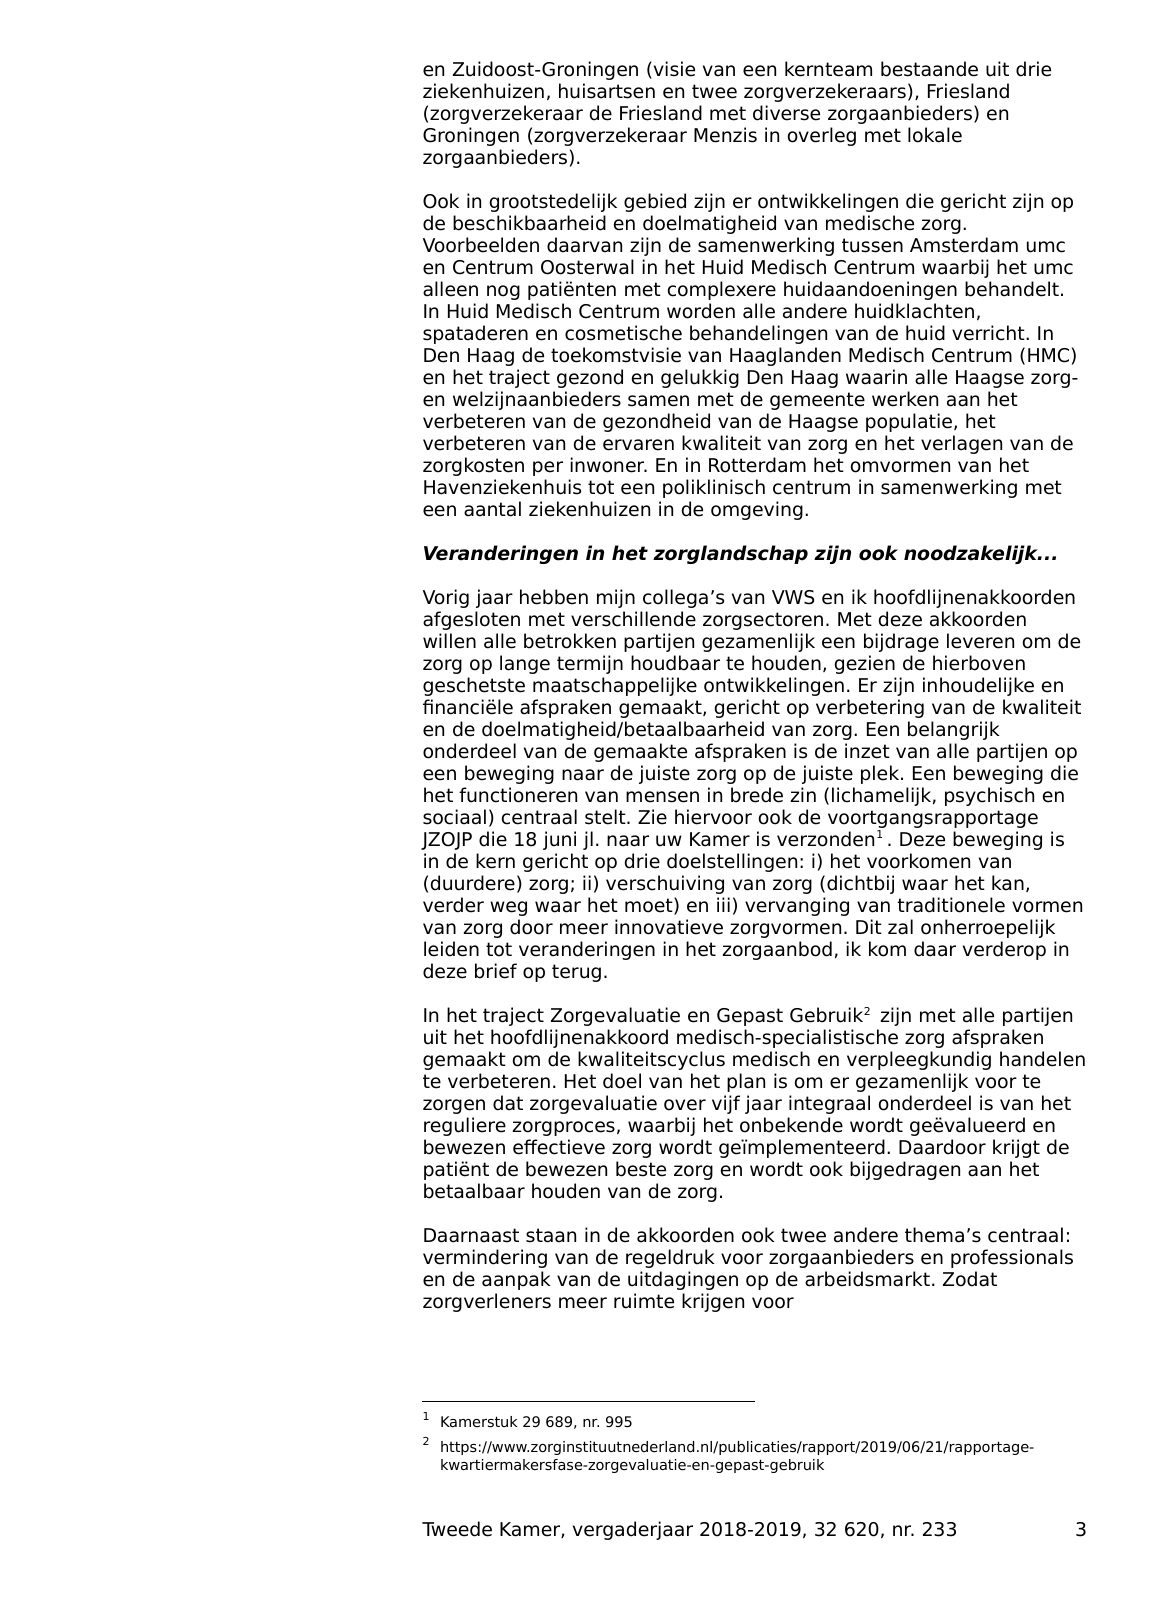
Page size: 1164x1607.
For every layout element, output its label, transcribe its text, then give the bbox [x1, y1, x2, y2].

text https://www.zorginstituutnederland.nl/publicaties/rapport/2019/06/21/rapportage-kwartiermakersfase-zorgevaluatie-en-gepast-gebruik [422, 1435, 1087, 1474]
text In het traject Zorgevaluatie en Gepast Gebruik zijn met alle partijen uit het hoofdlijnenakkoord medisch-specialistische zorg afspraken gemaakt om de kwaliteitscyclus medisch en verpleegkundig handelen te verbeteren. Het doel van het plan is om er gezamenlijk voor te zorgen dat zorgevaluatie over vijf jaar integraal onderdeel is van het reguliere zorgproces, waarbij het onbekende wordt geëvalueerd en bewezen effectieve zorg wordt geïmplementeerd. Daardoor krijgt de patiënt de bewezen beste zorg en wordt ook bijgedragen aan het betaalbaar houden van de zorg. [422, 1005, 1087, 1203]
text Kamerstuk 29 689, nr. 995 [422, 1410, 1087, 1432]
text Daarnaast staan in de akkoorden ook twee andere thema’s centraal: vermindering van de regeldruk voor zorgaanbieders en professionals en de aanpak van de uitdagingen op de arbeidsmarkt. Zodat zorgverleners meer ruimte krijgen voor [422, 1225, 1087, 1313]
subtitle Veranderingen in het zorglandschap zijn ook noodzakelijk... [422, 543, 1087, 565]
text Ook in grootstedelijk gebied zijn er ontwikkelingen die gericht zijn op de beschikbaarheid en doelmatigheid van medische zorg. Voorbeelden daarvan zijn de samenwerking tussen Amsterdam umc en Centrum Oosterwal in het Huid Medisch Centrum waarbij het umc alleen nog patiënten met complexere huidaandoeningen behandelt. In Huid Medisch Centrum worden alle andere huidklachten, spataderen en cosmetische behandelingen van de huid verricht. In Den Haag de toekomstvisie van Haaglanden Medisch Centrum (HMC) en het traject gezond en gelukkig Den Haag waarin alle Haagse zorg- en welzijnaanbieders samen met de gemeente werken aan het verbeteren van de gezondheid van de Haagse populatie, het verbeteren van de ervaren kwaliteit van zorg en het verlagen van de zorgkosten per inwoner. En in Rotterdam het omvormen van het Havenziekenhuis tot een poliklinisch centrum in samenwerking met een aantal ziekenhuizen in de omgeving. [422, 191, 1087, 521]
text en Zuidoost-Groningen (visie van een kernteam bestaande uit drie ziekenhuizen, huisartsen en twee zorgverzekeraars), Friesland (zorgverzekeraar de Friesland met diverse zorgaanbieders) en Groningen (zorgverzekeraar Menzis in overleg met lokale zorgaanbieders). [422, 59, 1087, 169]
text Vorig jaar hebben mijn collega’s van VWS en ik hoofdlijnenakkoorden afgesloten met verschillende zorgsectoren. Met deze akkoorden willen alle betrokken partijen gezamenlijk een bijdrage leveren om de zorg op lange termijn houdbaar te houden, gezien de hierboven geschetste maatschappelijke ontwikkelingen. Er zijn inhoudelijke en financiële afspraken gemaakt, gericht op verbetering van de kwaliteit en de doelmatigheid/betaalbaarheid van zorg. Een belangrijk onderdeel van de gemaakte afspraken is de inzet van alle partijen op een beweging naar de juiste zorg op de juiste plek. Een beweging die het functioneren van mensen in brede zin (lichamelijk, psychisch en sociaal) centraal stelt. Zie hiervoor ook de voortgangsrapportage JZOJP die 18 juni jl. naar uw Kamer is verzonden. Deze beweging is in de kern gericht op drie doelstellingen: i) het voorkomen van (duurdere) zorg; ii) verschuiving van zorg (dichtbij waar het kan, verder weg waar het moet) en iii) vervanging van traditionele vormen van zorg door meer innovatieve zorgvormen. Dit zal onherroepelijk leiden tot veranderingen in het zorgaanbod, ik kom daar verderop in deze brief op terug. [422, 587, 1087, 983]
